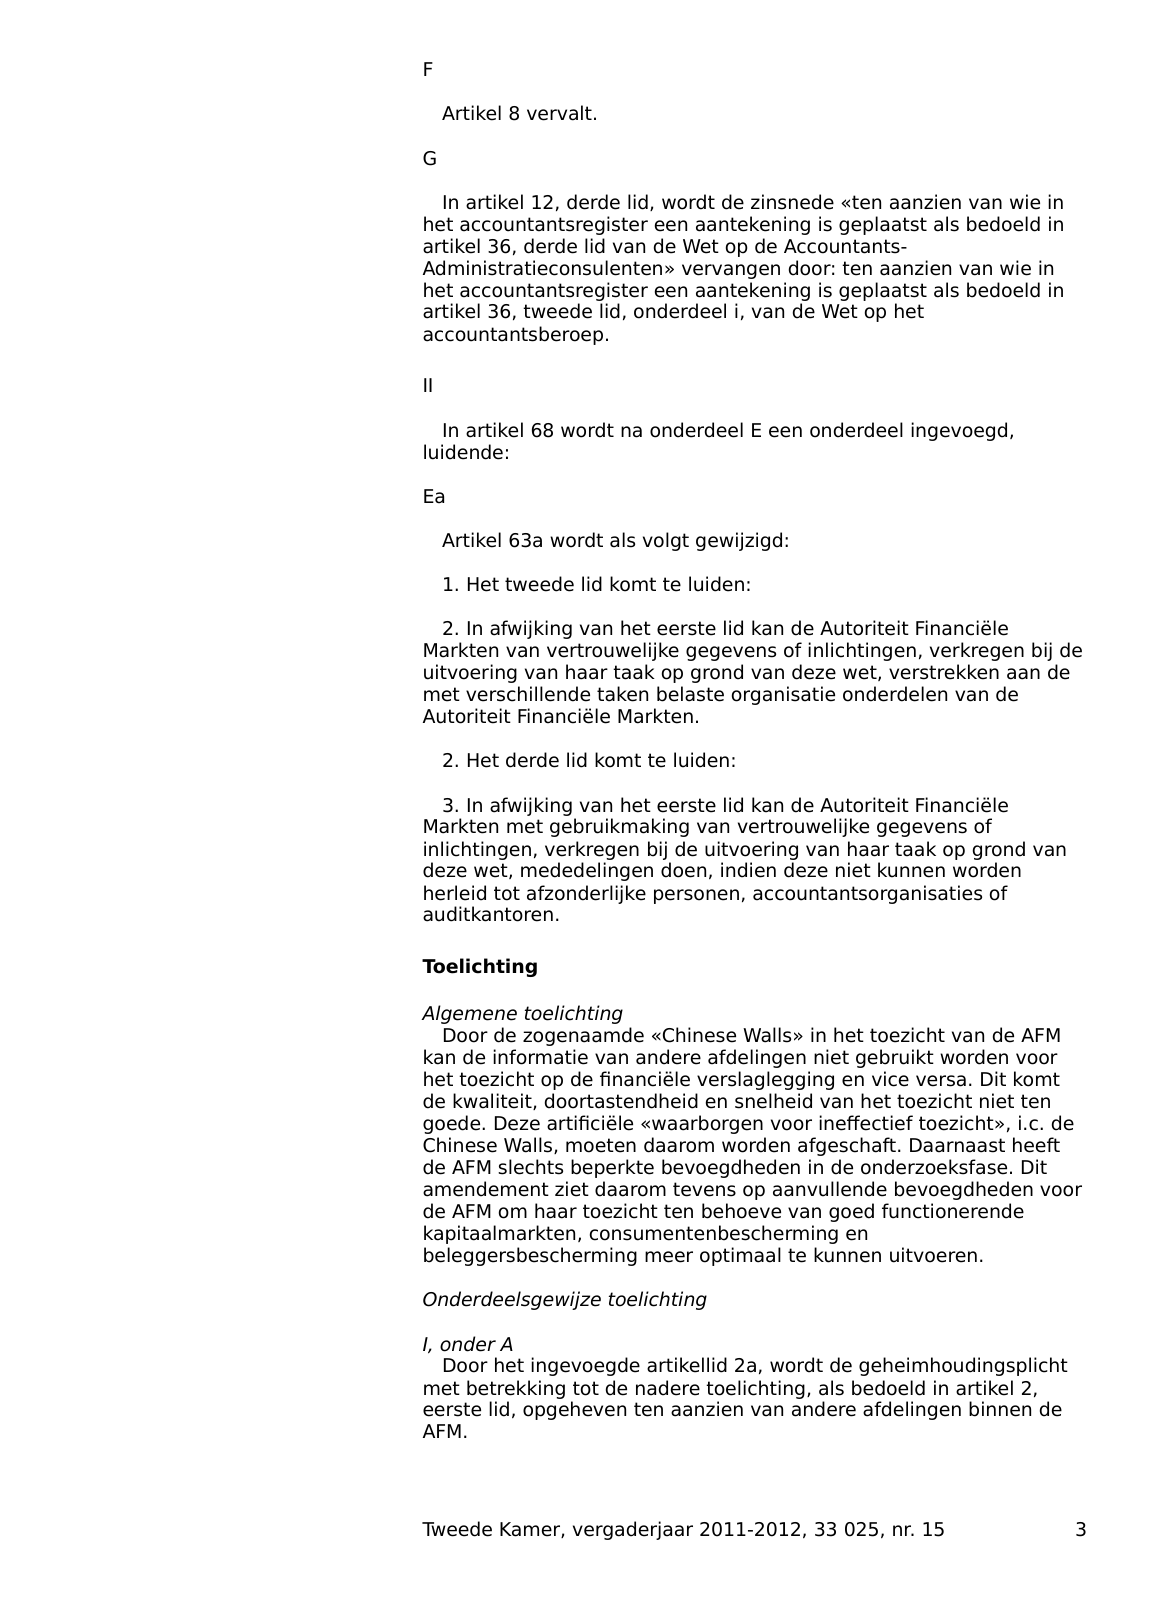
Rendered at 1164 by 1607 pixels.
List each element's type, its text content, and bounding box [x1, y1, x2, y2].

text Door het ingevoegde artikellid 2a, wordt de geheimhoudingsplicht met betrekking tot de nadere toelichting, als bedoeld in artikel 2, eerste lid, opgeheven ten aanzien van andere afdelingen binnen de AFM. [422, 1355, 1087, 1443]
text Artikel 63a wordt als volgt gewijzigd: [422, 530, 1087, 552]
subtitle Toelichting [422, 956, 1087, 978]
text Artikel 8 vervalt. [422, 103, 1087, 125]
subtitle Algemene toelichting [422, 1003, 1087, 1025]
text 2. Het derde lid komt te luiden: [422, 750, 1087, 772]
text G [422, 147, 1087, 169]
subtitle II [422, 375, 1087, 397]
subtitle Onderdeelsgewijze toelichting [422, 1289, 1087, 1311]
text 3. In afwijking van het eerste lid kan de Autoriteit Financiële Markten met gebruikmaking van vertrouwelijke gegevens of inlichtingen, verkregen bij de uitvoering van haar taak op grond van deze wet, mededelingen doen, indien deze niet kunnen worden herleid tot afzonderlijke personen, accountantsorganisaties of auditkantoren. [422, 794, 1087, 926]
text 2. In afwijking van het eerste lid kan de Autoriteit Financiële Markten van vertrouwelijke gegevens of inlichtingen, verkregen bij de uitvoering van haar taak op grond van deze wet, verstrekken aan de met verschillende taken belaste organisatie onderdelen van de Autoriteit Financiële Markten. [422, 618, 1087, 728]
text Ea [422, 486, 1087, 508]
text In artikel 12, derde lid, wordt de zinsnede «ten aanzien van wie in het accountantsregister een aantekening is geplaatst als bedoeld in artikel 36, derde lid van de Wet op de Accountants-Administratieconsulenten» vervangen door: ten aanzien van wie in het accountantsregister een aantekening is geplaatst als bedoeld in artikel 36, tweede lid, onderdeel i, van de Wet op het accountantsberoep. [422, 192, 1087, 345]
text Door de zogenaamde «Chinese Walls» in het toezicht van de AFM kan de informatie van andere afdelingen niet gebruikt worden voor het toezicht op de financiële verslaglegging en vice versa. Dit komt de kwaliteit, doortastendheid en snelheid van het toezicht niet ten goede. Deze artificiële «waarborgen voor ineffectief toezicht», i.c. de Chinese Walls, moeten daarom worden afgeschaft. Daarnaast heeft de AFM slechts beperkte bevoegdheden in de onderzoeksfase. Dit amendement ziet daarom tevens op aanvullende bevoegdheden voor de AFM om haar toezicht ten behoeve van goed functionerende kapitaalmarkten, consumentenbescherming en beleggersbescherming meer optimaal te kunnen uitvoeren. [422, 1025, 1087, 1267]
text 1. Het tweede lid komt te luiden: [422, 574, 1087, 596]
text In artikel 68 wordt na onderdeel E een onderdeel ingevoegd, luidende: [422, 419, 1087, 463]
subtitle I, onder A [422, 1333, 1087, 1355]
text F [422, 59, 1087, 81]
